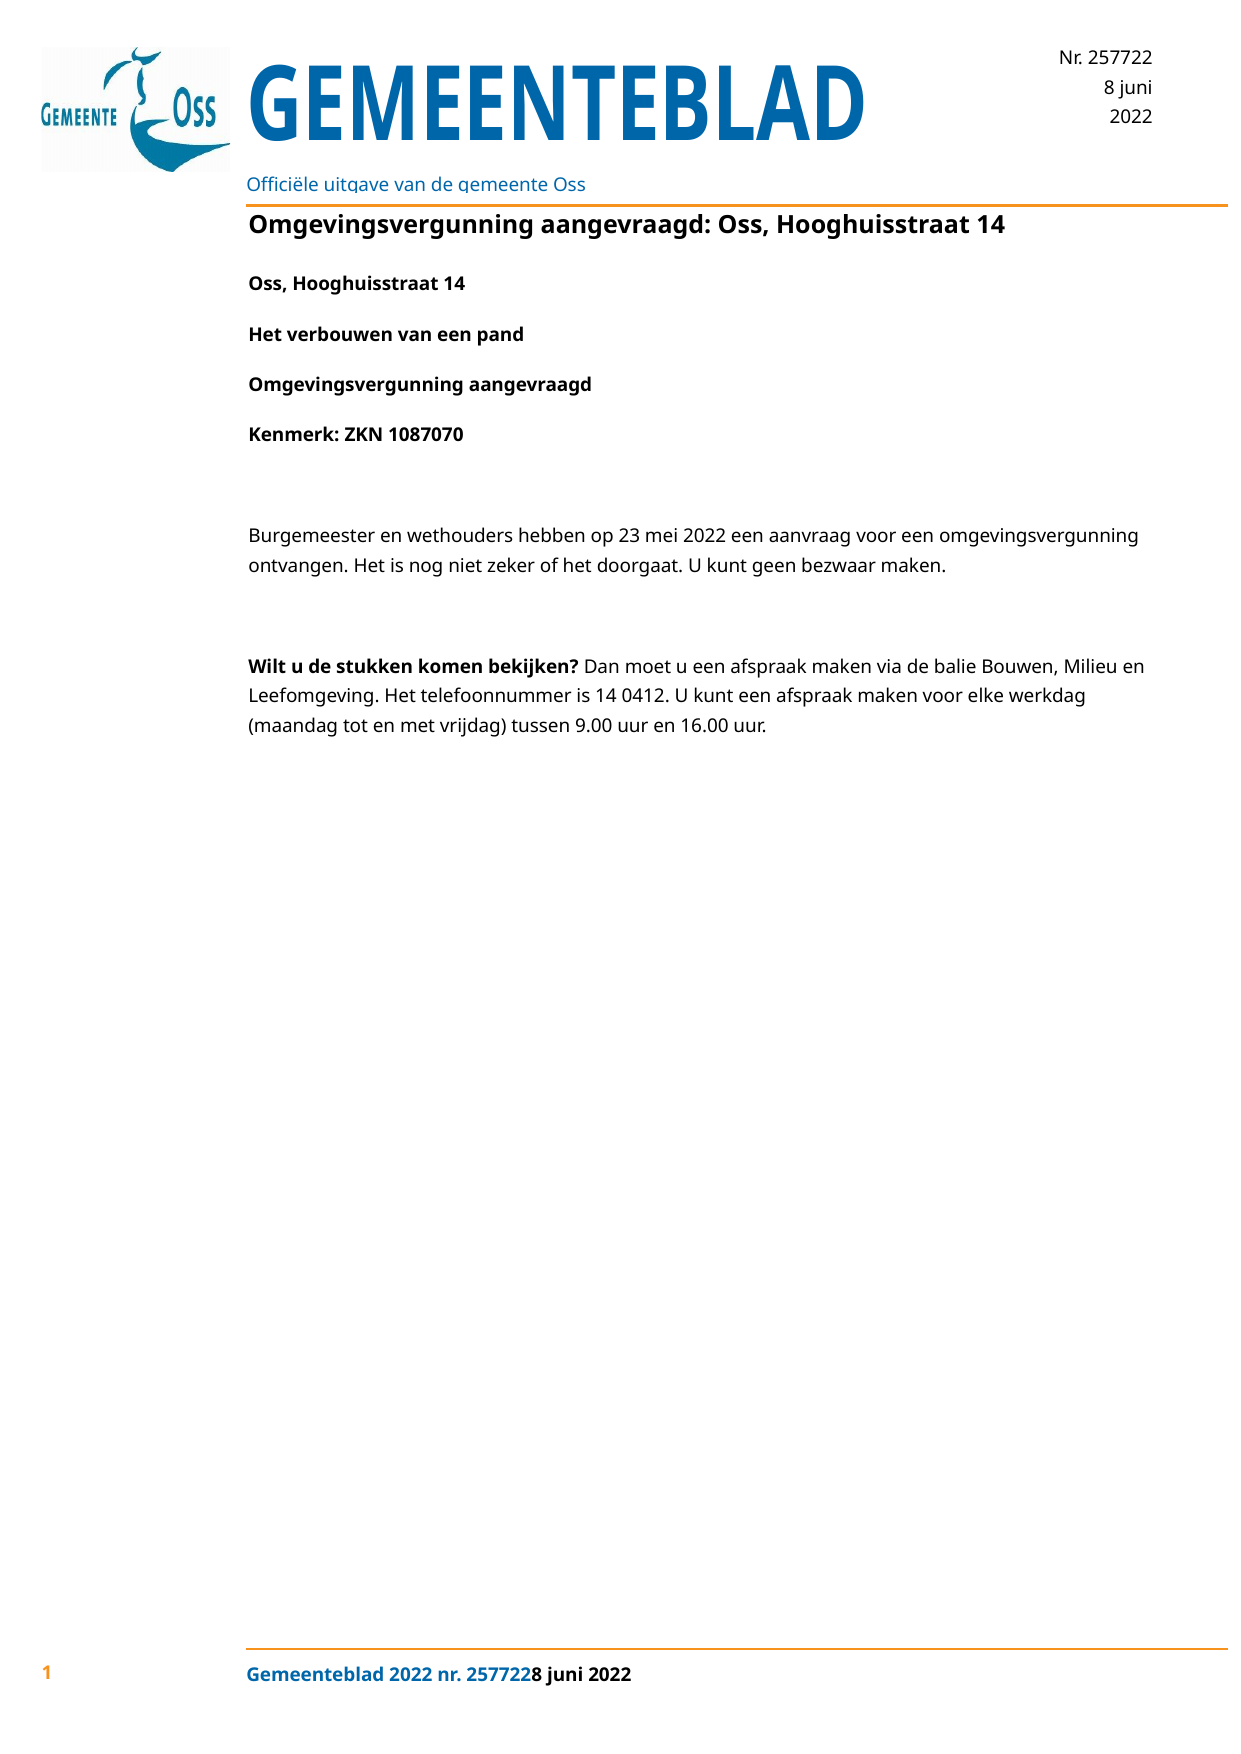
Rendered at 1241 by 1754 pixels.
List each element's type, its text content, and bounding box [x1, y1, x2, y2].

text Oss, Hooghuisstraat 14 [248, 270, 1152, 296]
text Burgemeester en wethouders hebben op 23 mei 2022 een aanvraag voor een omgevingsvergunning ontvangen. Het is nog niet zeker of het doorgaat. U kunt geen bezwaar maken. [248, 522, 1152, 578]
text Het verbouwen van een pand [248, 321, 1152, 346]
picture [41, 47, 231, 172]
text Kenmerk: ZKN 1087070 [248, 422, 1152, 447]
text Wilt u de stukken komen bekijken? Dan moet u een afspraak maken via de balie Bouwen, Milieu en Leefomgeving. Het telefoonnummer is 14 0412. U kunt een afspraak maken voor elke werkdag (maandag tot en met vrijdag) tussen 9.00 uur en 16.00 uur. [248, 653, 1152, 738]
text Omgevingsvergunning aangevraagd [248, 371, 1152, 397]
text Omgevingsvergunning aangevraagd: Oss, Hooghuisstraat 14 [248, 207, 1152, 241]
